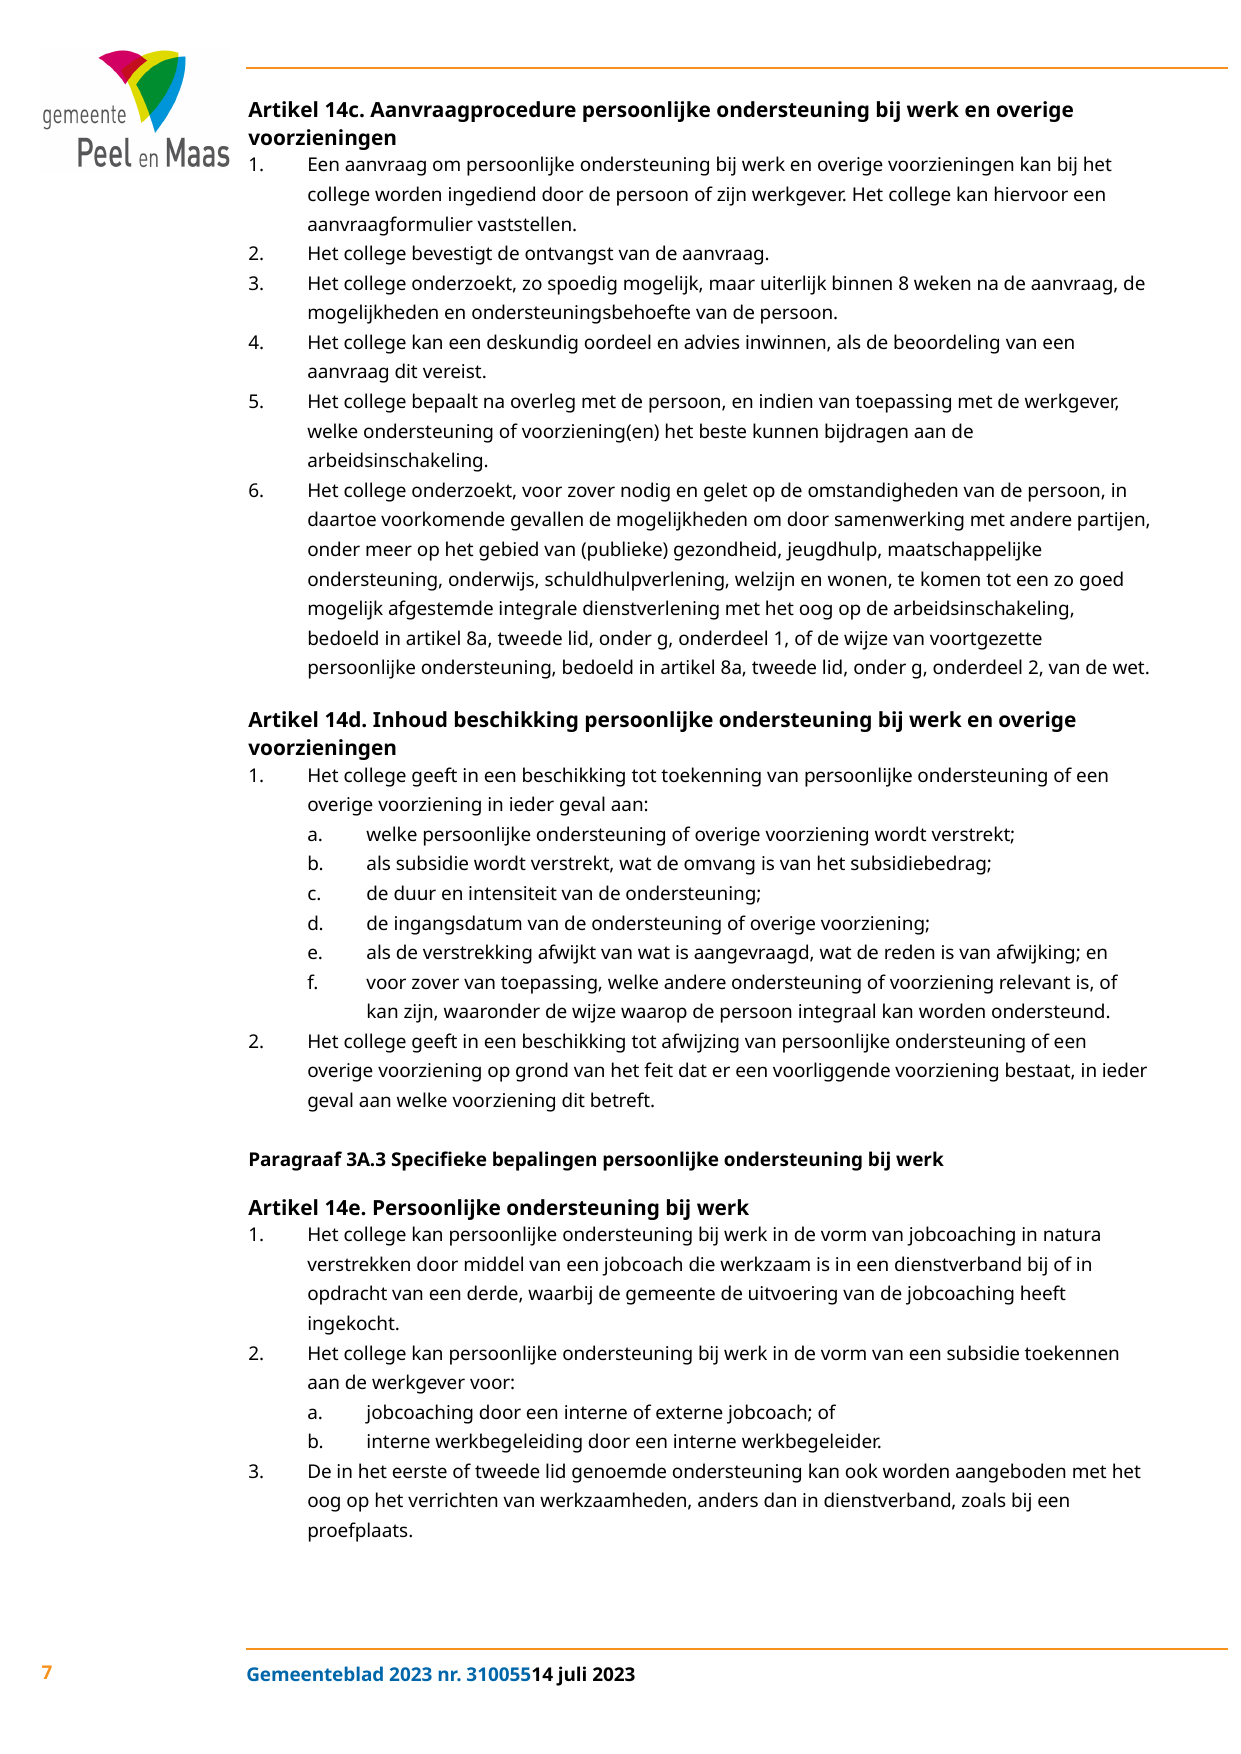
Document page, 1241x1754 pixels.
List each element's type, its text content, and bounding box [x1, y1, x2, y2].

list Het college geeft in een beschikking tot toekenning van persoonlijke ondersteuning of een overige voorziening in ieder geval aan: [248, 762, 1152, 817]
text Paragraaf 3A.3 Specifieke bepalingen persoonlijke ondersteuning bij werk [248, 1146, 1152, 1172]
list De in het eerste of tweede lid genoemde ondersteuning kan ook worden aangeboden met het oog op het verrichten van werkzaamheden, anders dan in dienstverband, zoals bij een proefplaats. [248, 1458, 1152, 1543]
list de duur en intensiteit van de ondersteuning; [307, 880, 1152, 906]
list Het college kan een deskundig oordeel en advies inwinnen, als de beoordeling van een aanvraag dit vereist. [248, 329, 1152, 384]
list Het college bepaalt na overleg met de persoon, en indien van toepassing met de werkgever, welke ondersteuning of voorziening(en) het beste kunnen bijdragen aan de arbeidsinschakeling. [248, 388, 1152, 473]
list de ingangsdatum van de ondersteuning of overige voorziening; [307, 910, 1152, 936]
list jobcoaching door een interne of externe jobcoach; of [307, 1399, 1152, 1425]
list voor zover van toepassing, welke andere ondersteuning of voorziening relevant is, of kan zijn, waaronder de wijze waarop de persoon integraal kan worden ondersteund. [307, 969, 1152, 1024]
list Het college bevestigt de ontvangst van de aanvraag. [248, 240, 1152, 266]
list als subsidie wordt verstrekt, wat de omvang is van het subsidiebedrag; [307, 851, 1152, 876]
list Een aanvraag om persoonlijke ondersteuning bij werk en overige voorzieningen kan bij het college worden ingediend door de persoon of zijn werkgever. Het college kan hiervoor een aanvraagformulier vaststellen. [248, 152, 1152, 237]
list Het college kan persoonlijke ondersteuning bij werk in de vorm van jobcoaching in natura verstrekken door middel van een jobcoach die werkzaam is in een dienstverband bij of in opdracht van een derde, waarbij de gemeente de uitvoering van de jobcoaching heeft ingekocht. [248, 1221, 1152, 1336]
text Artikel 14d. Inhoud beschikking persoonlijke ondersteuning bij werk en overige voorzieningen [248, 705, 1152, 762]
list Het college kan persoonlijke ondersteuning bij werk in de vorm van een subsidie toekennen aan de werkgever voor: [248, 1340, 1152, 1395]
list als de verstrekking afwijkt van wat is aangevraagd, wat de reden is van afwijking; en [307, 939, 1152, 965]
text Artikel 14c. Aanvraagprocedure persoonlijke ondersteuning bij werk en overige voorzieningen [248, 95, 1152, 152]
list interne werkbegeleiding door een interne werkbegeleider. [307, 1428, 1152, 1454]
list Het college onderzoekt, zo spoedig mogelijk, maar uiterlijk binnen 8 weken na de aanvraag, de mogelijkheden en ondersteuningsbehoefte van de persoon. [248, 270, 1152, 325]
picture [41, 47, 231, 172]
list welke persoonlijke ondersteuning of overige voorziening wordt verstrekt; [307, 821, 1152, 847]
list Het college geeft in een beschikking tot afwijzing van persoonlijke ondersteuning of een overige voorziening op grond van het feit dat er een voorliggende voorziening bestaat, in ieder geval aan welke voorziening dit betreft. [248, 1028, 1152, 1113]
list Het college onderzoekt, voor zover nodig en gelet op de omstandigheden van de persoon, in daartoe voorkomende gevallen de mogelijkheden om door samenwerking met andere partijen, onder meer op het gebied van (publieke) gezondheid, jeugdhulp, maatschappelijke ondersteuning, onderwijs, schuldhulpverlening, welzijn en wonen, te komen tot een zo goed mogelijk afgestemde integrale dienstverlening met het oog op de arbeidsinschakeling, bedoeld in artikel 8a, tweede lid, onder g, onderdeel 1, of de wijze van voortgezette persoonlijke ondersteuning, bedoeld in artikel 8a, tweede lid, onder g, onderdeel 2, van de wet. [248, 477, 1152, 680]
text Artikel 14e. Persoonlijke ondersteuning bij werk [248, 1193, 1152, 1221]
